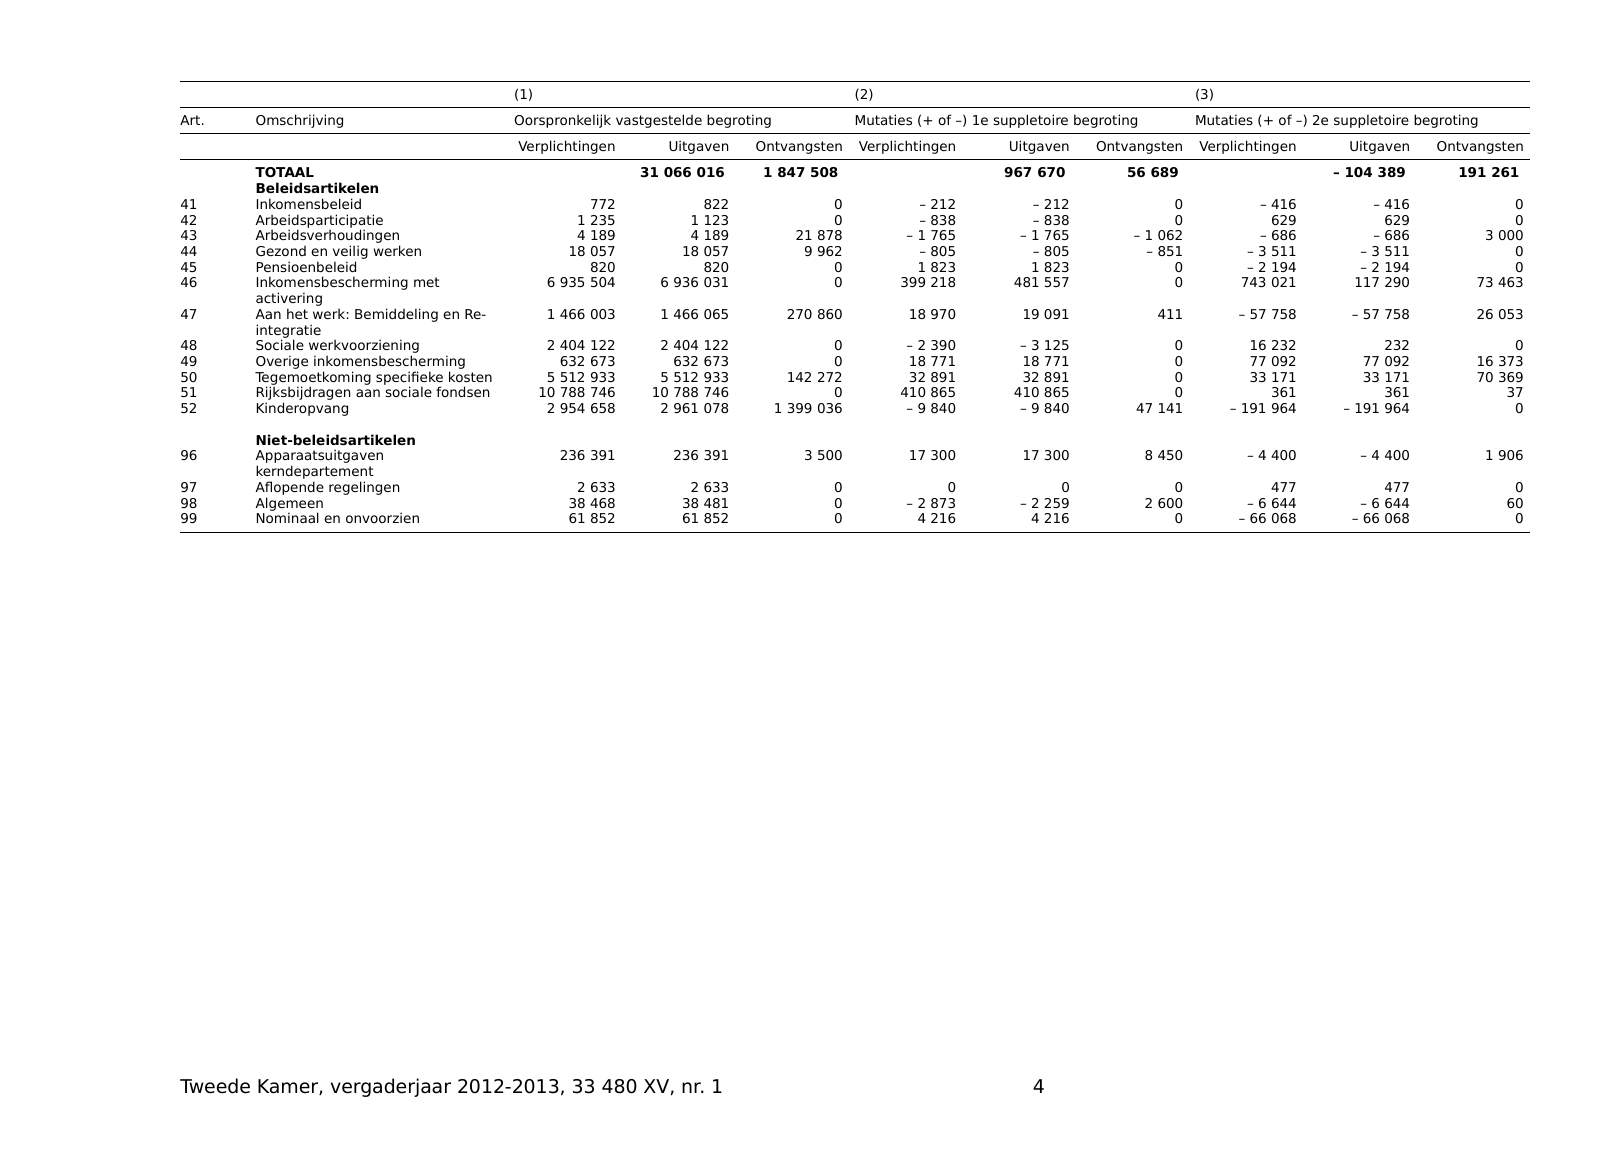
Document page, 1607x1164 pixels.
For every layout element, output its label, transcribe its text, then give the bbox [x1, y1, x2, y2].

table_cell 411 [1075, 307, 1189, 338]
table_cell 73 463 [1416, 275, 1529, 307]
table_cell 361 [1189, 385, 1302, 401]
table_cell [1303, 417, 1416, 432]
table_cell 0 [735, 212, 848, 228]
table_cell – 686 [1303, 228, 1416, 244]
table_cell 4 216 [849, 511, 962, 532]
table_cell Apparaatsuitgaven kerndepartement [249, 448, 508, 480]
table_cell 49 [180, 354, 249, 369]
table_cell Uitgaven [1303, 134, 1416, 159]
table_cell – 212 [962, 197, 1075, 212]
table_cell Arbeidsparticipatie [249, 212, 508, 228]
table_cell 632 673 [621, 354, 735, 369]
table_cell Inkomensbeleid [249, 197, 508, 212]
table_cell 820 [621, 260, 735, 275]
table_cell 399 218 [849, 275, 962, 307]
table_cell 5 512 933 [508, 370, 621, 385]
table_cell 70 369 [1416, 370, 1529, 385]
table_cell 0 [1075, 197, 1189, 212]
table_cell 9 962 [735, 244, 848, 259]
table_cell 16 232 [1189, 338, 1302, 354]
table_cell 236 391 [621, 448, 735, 480]
table_header [1075, 82, 1189, 107]
table_cell – 66 068 [1189, 511, 1302, 532]
table_cell – 2 390 [849, 338, 962, 354]
table_cell 98 [180, 495, 249, 511]
table_cell Mutaties (+ of –) 2e suppletoire begroting [1189, 108, 1529, 133]
table_cell Oorspronkelijk vastgestelde begroting [508, 108, 848, 133]
table_cell 629 [1189, 212, 1302, 228]
table_cell 33 171 [1303, 370, 1416, 385]
table_cell 18 057 [508, 244, 621, 259]
table_cell 117 290 [1303, 275, 1416, 307]
table_cell 21 878 [735, 228, 848, 244]
table_cell 8 450 [1075, 448, 1189, 480]
table_cell – 6 644 [1189, 495, 1302, 511]
table_cell 41 [180, 197, 249, 212]
table_cell 2 961 078 [621, 401, 735, 417]
table_cell 0 [1075, 385, 1189, 401]
table_cell – 416 [1189, 197, 1302, 212]
table_cell 1 466 065 [621, 307, 735, 338]
table_cell Tegemoetkoming specifieke kosten [249, 370, 508, 385]
table_cell 0 [735, 260, 848, 275]
table_cell – 2 259 [962, 495, 1075, 511]
table_cell – 212 [849, 197, 962, 212]
table_cell [180, 433, 249, 448]
table_cell 0 [735, 385, 848, 401]
table_cell 743 021 [1189, 275, 1302, 307]
table_cell 0 [735, 354, 848, 369]
table_cell [180, 134, 249, 159]
table_cell 46 [180, 275, 249, 307]
table_cell 32 891 [962, 370, 1075, 385]
table_cell 38 481 [621, 495, 735, 511]
table_cell 410 865 [849, 385, 962, 401]
table_cell [508, 160, 621, 181]
table_cell Art. [180, 108, 249, 133]
table_cell 0 [1075, 212, 1189, 228]
table_cell 33 171 [1189, 370, 1302, 385]
table_cell – 9 840 [849, 401, 962, 417]
table_header [180, 82, 249, 107]
table_cell 97 [180, 480, 249, 495]
table_cell – 805 [962, 244, 1075, 259]
table_cell Verplichtingen [508, 134, 621, 159]
table_header [1303, 82, 1416, 107]
table_cell 50 [180, 370, 249, 385]
table_cell 18 771 [849, 354, 962, 369]
table_cell 4 216 [962, 511, 1075, 532]
table_cell Uitgaven [962, 134, 1075, 159]
table_cell 477 [1189, 480, 1302, 495]
table_cell [849, 160, 962, 181]
table_cell [180, 160, 249, 181]
table_cell 0 [1416, 197, 1529, 212]
table_cell Inkomensbescherming met activering [249, 275, 508, 307]
table_cell [849, 181, 962, 197]
table_cell Omschrijving [249, 108, 508, 133]
table_cell – 838 [962, 212, 1075, 228]
table_cell 42 [180, 212, 249, 228]
table_cell Aflopende regelingen [249, 480, 508, 495]
table_cell – 2 194 [1303, 260, 1416, 275]
table_cell 0 [735, 480, 848, 495]
table_cell – 57 758 [1303, 307, 1416, 338]
table_cell 0 [1416, 244, 1529, 259]
table_cell 820 [508, 260, 621, 275]
table_cell [1189, 181, 1302, 197]
table_cell 232 [1303, 338, 1416, 354]
table_cell – 2 194 [1189, 260, 1302, 275]
table_cell 2 404 122 [621, 338, 735, 354]
table_cell 1 823 [962, 260, 1075, 275]
table_cell 1 906 [1416, 448, 1529, 480]
table_cell [621, 417, 735, 432]
table_cell – 1 062 [1075, 228, 1189, 244]
table_cell 32 891 [849, 370, 962, 385]
table_header [735, 82, 848, 107]
table_cell Ontvangsten [735, 134, 848, 159]
table_cell 77 092 [1189, 354, 1302, 369]
table_cell – 416 [1303, 197, 1416, 212]
table_cell 0 [1075, 370, 1189, 385]
table_cell 0 [735, 338, 848, 354]
table_cell 5 512 933 [621, 370, 735, 385]
table_cell 60 [1416, 495, 1529, 511]
table_cell – 838 [849, 212, 962, 228]
table_cell [849, 433, 962, 448]
table_cell 632 673 [508, 354, 621, 369]
table_cell 0 [1416, 511, 1529, 532]
table_cell – 1 765 [962, 228, 1075, 244]
table_cell 236 391 [508, 448, 621, 480]
table_cell [962, 417, 1075, 432]
table_cell – 191 964 [1189, 401, 1302, 417]
table_cell 37 [1416, 385, 1529, 401]
table_header [249, 82, 508, 107]
table_cell – 2 873 [849, 495, 962, 511]
table_cell 43 [180, 228, 249, 244]
table_cell Ontvangsten [1416, 134, 1529, 159]
table_cell Ontvangsten [1075, 134, 1189, 159]
table_cell [1189, 160, 1302, 181]
table_cell 19 091 [962, 307, 1075, 338]
table_cell – 104 389 [1303, 160, 1416, 181]
table_cell 18 970 [849, 307, 962, 338]
table_cell – 805 [849, 244, 962, 259]
table_cell 31 066 016 [621, 160, 735, 181]
table_cell 18 771 [962, 354, 1075, 369]
table_cell 1 123 [621, 212, 735, 228]
table_cell 0 [1416, 260, 1529, 275]
table_cell [1075, 417, 1189, 432]
table_cell – 3 511 [1189, 244, 1302, 259]
table_cell 3 000 [1416, 228, 1529, 244]
table_cell 1 847 508 [735, 160, 848, 181]
table_cell 477 [1303, 480, 1416, 495]
table_cell 967 670 [962, 160, 1075, 181]
table_header [1416, 82, 1529, 107]
table_cell Kinderopvang [249, 401, 508, 417]
table_cell 0 [1075, 260, 1189, 275]
table_header [621, 82, 735, 107]
table_cell 10 788 746 [508, 385, 621, 401]
table_cell Mutaties (+ of –) 1e suppletoire begroting [849, 108, 1189, 133]
table_cell [735, 417, 848, 432]
table_cell [249, 417, 508, 432]
table_cell [508, 417, 621, 432]
table_cell 1 466 003 [508, 307, 621, 338]
table_cell 6 935 504 [508, 275, 621, 307]
table_cell – 9 840 [962, 401, 1075, 417]
table_cell 52 [180, 401, 249, 417]
table_cell Gezond en veilig werken [249, 244, 508, 259]
table_cell Niet-beleidsartikelen [249, 433, 508, 448]
table_cell 772 [508, 197, 621, 212]
table_cell – 6 644 [1303, 495, 1416, 511]
table_cell 410 865 [962, 385, 1075, 401]
table_cell Verplichtingen [1189, 134, 1302, 159]
table_cell 38 468 [508, 495, 621, 511]
table_cell 0 [1416, 338, 1529, 354]
table_cell 26 053 [1416, 307, 1529, 338]
table_cell [1416, 181, 1529, 197]
table_cell Overige inkomensbescherming [249, 354, 508, 369]
table_cell 10 788 746 [621, 385, 735, 401]
table_header (2) [849, 82, 962, 107]
table_cell 2 600 [1075, 495, 1189, 511]
table_cell 2 633 [508, 480, 621, 495]
table_cell [735, 433, 848, 448]
table_cell [1416, 433, 1529, 448]
table_cell [180, 417, 249, 432]
table_cell 0 [849, 480, 962, 495]
table_cell 0 [962, 480, 1075, 495]
table_cell 47 [180, 307, 249, 338]
table_cell [1189, 433, 1302, 448]
table_cell – 191 964 [1303, 401, 1416, 417]
table_cell [621, 181, 735, 197]
table_cell – 4 400 [1303, 448, 1416, 480]
table_cell 44 [180, 244, 249, 259]
table_cell Beleidsartikelen [249, 181, 508, 197]
table_cell 0 [1075, 480, 1189, 495]
table_cell 17 300 [849, 448, 962, 480]
table_header [962, 82, 1075, 107]
table_cell Verplichtingen [849, 134, 962, 159]
table_cell [962, 433, 1075, 448]
table_cell Pensioenbeleid [249, 260, 508, 275]
table_cell 0 [735, 495, 848, 511]
table_cell 0 [1075, 354, 1189, 369]
table_cell Aan het werk: Bemiddeling en Re-integratie [249, 307, 508, 338]
table_cell 0 [1075, 338, 1189, 354]
table_cell 4 189 [621, 228, 735, 244]
table_cell [621, 433, 735, 448]
table_cell 2 954 658 [508, 401, 621, 417]
table_cell 0 [1075, 275, 1189, 307]
table_cell – 851 [1075, 244, 1189, 259]
table_cell Nominaal en onvoorzien [249, 511, 508, 532]
table_cell 48 [180, 338, 249, 354]
table_cell 18 057 [621, 244, 735, 259]
table_cell 2 633 [621, 480, 735, 495]
table_cell 142 272 [735, 370, 848, 385]
table_cell 0 [735, 275, 848, 307]
table_cell 61 852 [621, 511, 735, 532]
table_cell 6 936 031 [621, 275, 735, 307]
table_cell – 1 765 [849, 228, 962, 244]
table_cell 96 [180, 448, 249, 480]
table_cell 56 689 [1075, 160, 1189, 181]
table_cell 17 300 [962, 448, 1075, 480]
table_header (3) [1189, 82, 1302, 107]
table_cell 361 [1303, 385, 1416, 401]
table_cell [1075, 433, 1189, 448]
table_cell 2 404 122 [508, 338, 621, 354]
table_cell [1075, 181, 1189, 197]
table_cell 51 [180, 385, 249, 401]
table_cell 3 500 [735, 448, 848, 480]
table_cell 629 [1303, 212, 1416, 228]
table_cell – 66 068 [1303, 511, 1416, 532]
table_cell 822 [621, 197, 735, 212]
table_cell 45 [180, 260, 249, 275]
table_cell [1189, 417, 1302, 432]
table_cell 1 823 [849, 260, 962, 275]
table_cell 77 092 [1303, 354, 1416, 369]
table_cell Uitgaven [621, 134, 735, 159]
table_cell – 3 511 [1303, 244, 1416, 259]
table_cell 191 261 [1416, 160, 1529, 181]
table_cell [1416, 417, 1529, 432]
table_cell [508, 433, 621, 448]
table_cell 0 [1075, 511, 1189, 532]
table_cell 61 852 [508, 511, 621, 532]
table_cell 0 [735, 511, 848, 532]
table_cell 270 860 [735, 307, 848, 338]
table_cell Rijksbijdragen aan sociale fondsen [249, 385, 508, 401]
table_cell 0 [1416, 212, 1529, 228]
table_cell – 57 758 [1189, 307, 1302, 338]
table_cell [962, 181, 1075, 197]
table_cell 99 [180, 511, 249, 532]
table_cell Arbeidsverhoudingen [249, 228, 508, 244]
table_cell Algemeen [249, 495, 508, 511]
table_cell 47 141 [1075, 401, 1189, 417]
table_cell – 3 125 [962, 338, 1075, 354]
table_cell 4 189 [508, 228, 621, 244]
table_cell – 4 400 [1189, 448, 1302, 480]
table_cell 0 [735, 197, 848, 212]
table_header (1) [508, 82, 621, 107]
table_cell [735, 181, 848, 197]
table_cell TOTAAL [249, 160, 508, 181]
table_cell 0 [1416, 401, 1529, 417]
table_cell 1 235 [508, 212, 621, 228]
table_cell [849, 417, 962, 432]
table_cell 16 373 [1416, 354, 1529, 369]
table_cell – 686 [1189, 228, 1302, 244]
table_cell 0 [1416, 480, 1529, 495]
table_cell [1303, 181, 1416, 197]
table_cell [508, 181, 621, 197]
table_cell Sociale werkvoorziening [249, 338, 508, 354]
table_cell 1 399 036 [735, 401, 848, 417]
table_cell [180, 181, 249, 197]
table_cell 481 557 [962, 275, 1075, 307]
table_cell [249, 134, 508, 159]
table_cell [1303, 433, 1416, 448]
